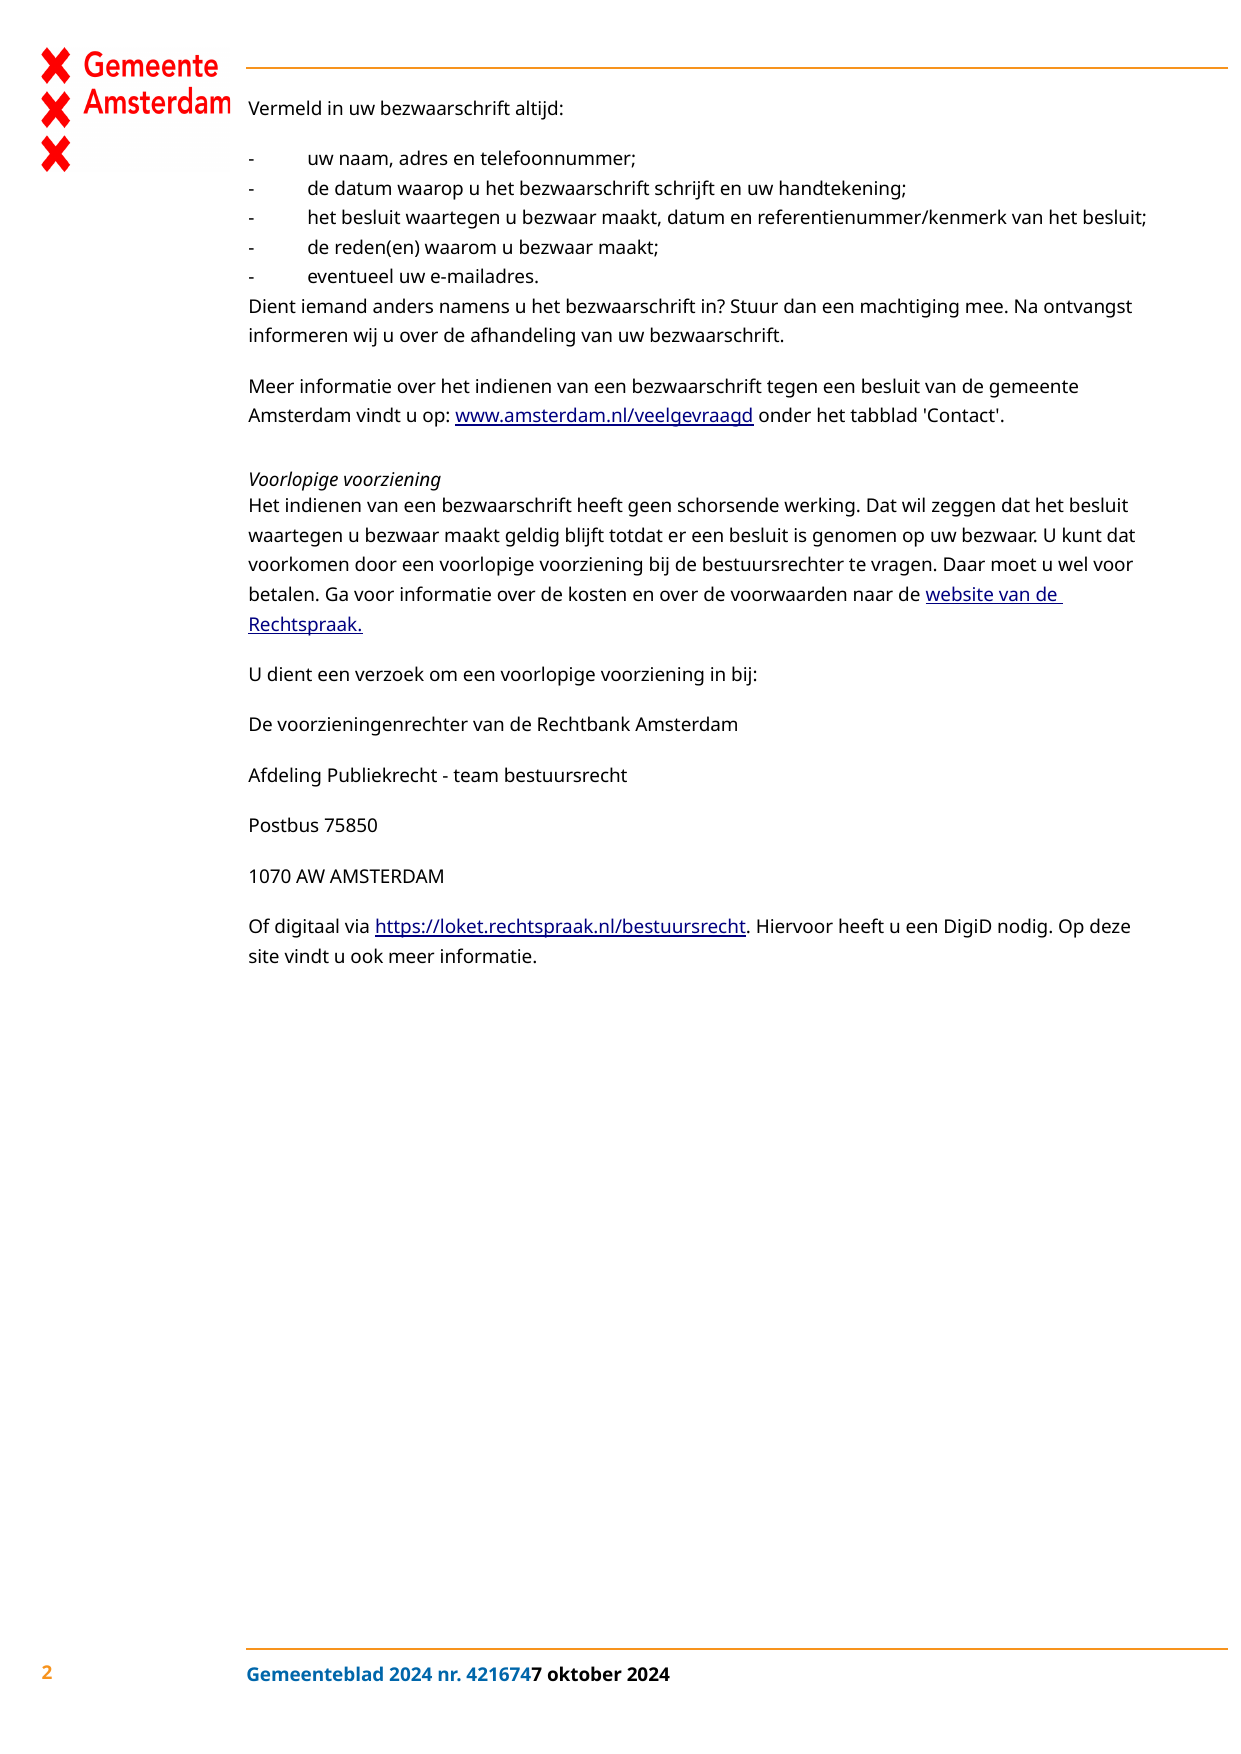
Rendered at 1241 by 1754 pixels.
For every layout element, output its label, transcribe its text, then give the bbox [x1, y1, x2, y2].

list de reden(en) waarom u bezwaar maakt; [248, 234, 1152, 260]
text Of digitaal via https://loket.rechtspraak.nl/bestuursrecht. Hiervoor heeft u een DigiD nodig. Op deze site vindt u ook meer informatie. [248, 913, 1152, 968]
text Dient iemand anders namens u het bezwaarschrift in? Stuur dan een machtiging mee. Na ontvangst informeren wij u over de afhandeling van uw bezwaarschrift. [248, 293, 1152, 348]
text 1070 AW AMSTERDAM [248, 863, 1152, 888]
list uw naam, adres en telefoonnummer; [248, 145, 1152, 171]
text U dient een verzoek om een voorlopige voorziening in bij: [248, 661, 1152, 687]
list eventueel uw e-mailadres. [248, 263, 1152, 289]
text Meer informatie over het indienen van een bezwaarschrift tegen een besluit van de gemeente Amsterdam vindt u op: www.amsterdam.nl/veelgevraagd onder het tabblad 'Contact'. [248, 373, 1152, 428]
text Voorlopige voorziening [248, 467, 1152, 492]
text De voorzieningenrechter van de Rechtbank Amsterdam [248, 712, 1152, 737]
text Het indienen van een bezwaarschrift heeft geen schorsende werking. Dat wil zeggen dat het besluit waartegen u bezwaar maakt geldig blijft totdat er een besluit is genomen op uw bezwaar. U kunt dat voorkomen door een voorlopige voorziening bij de bestuursrechter te vragen. Daar moet u wel voor betalen. Ga voor informatie over de kosten en over de voorwaarden naar de website van de Rechtspraak. [248, 492, 1152, 636]
text Vermeld in uw bezwaarschrift altijd: [248, 95, 1152, 121]
list het besluit waartegen u bezwaar maakt, datum en referentienummer/kenmerk van het besluit; [248, 204, 1152, 230]
text Postbus 75850 [248, 812, 1152, 838]
list de datum waarop u het bezwaarschrift schrijft en uw handtekening; [248, 175, 1152, 201]
picture [41, 47, 231, 172]
text Afdeling Publiekrecht - team bestuursrecht [248, 762, 1152, 788]
